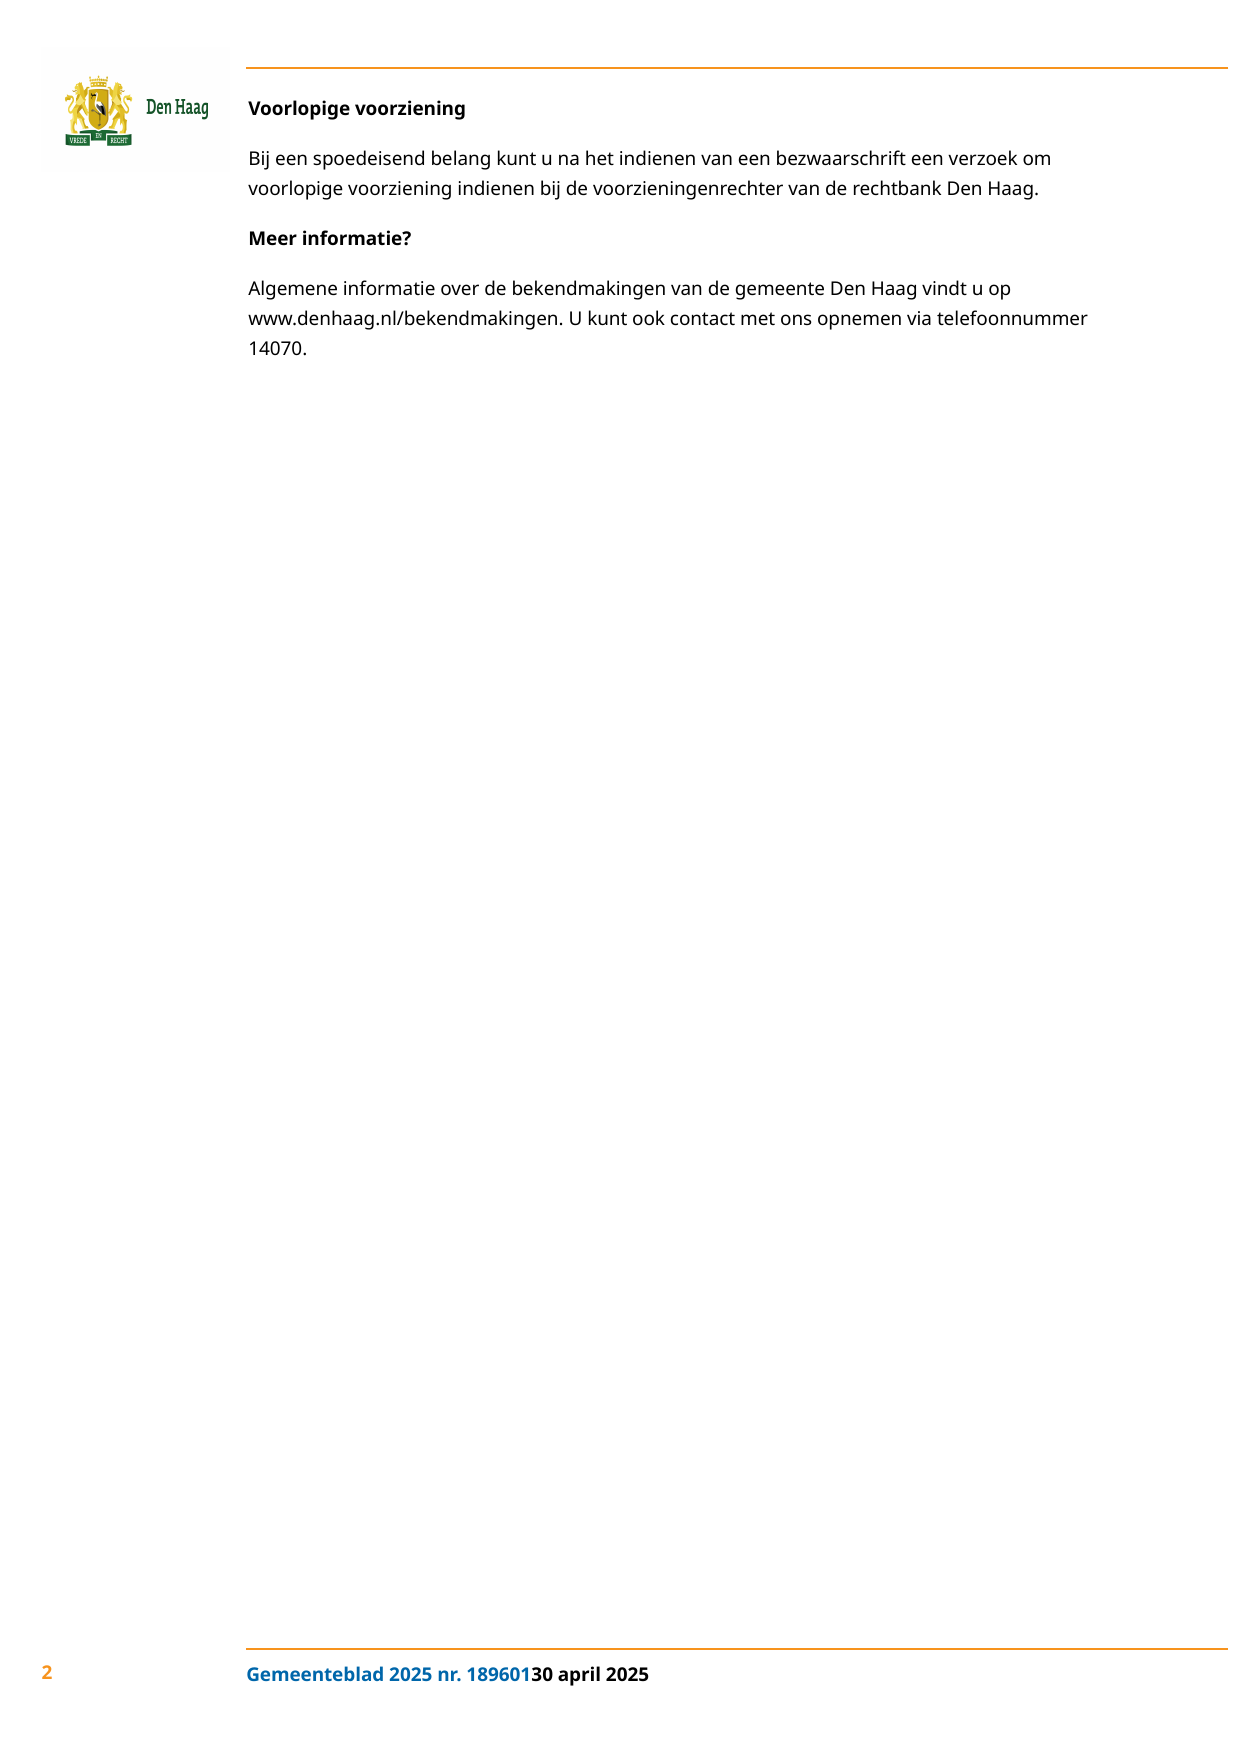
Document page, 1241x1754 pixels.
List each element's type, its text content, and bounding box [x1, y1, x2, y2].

picture [41, 47, 231, 172]
text Algemene informatie over de bekendmakingen van de gemeente Den Haag vindt u op www.denhaag.nl/bekendmakingen. U kunt ook contact met ons opnemen via telefoonnummer 14070. [248, 276, 1152, 361]
text Bij een spoedeisend belang kunt u na het indienen van een bezwaarschrift een verzoek om voorlopige voorziening indienen bij de voorzieningenrechter van de rechtbank Den Haag. [248, 145, 1152, 201]
text Meer informatie? [248, 225, 1152, 251]
text Voorlopige voorziening [248, 95, 1152, 121]
